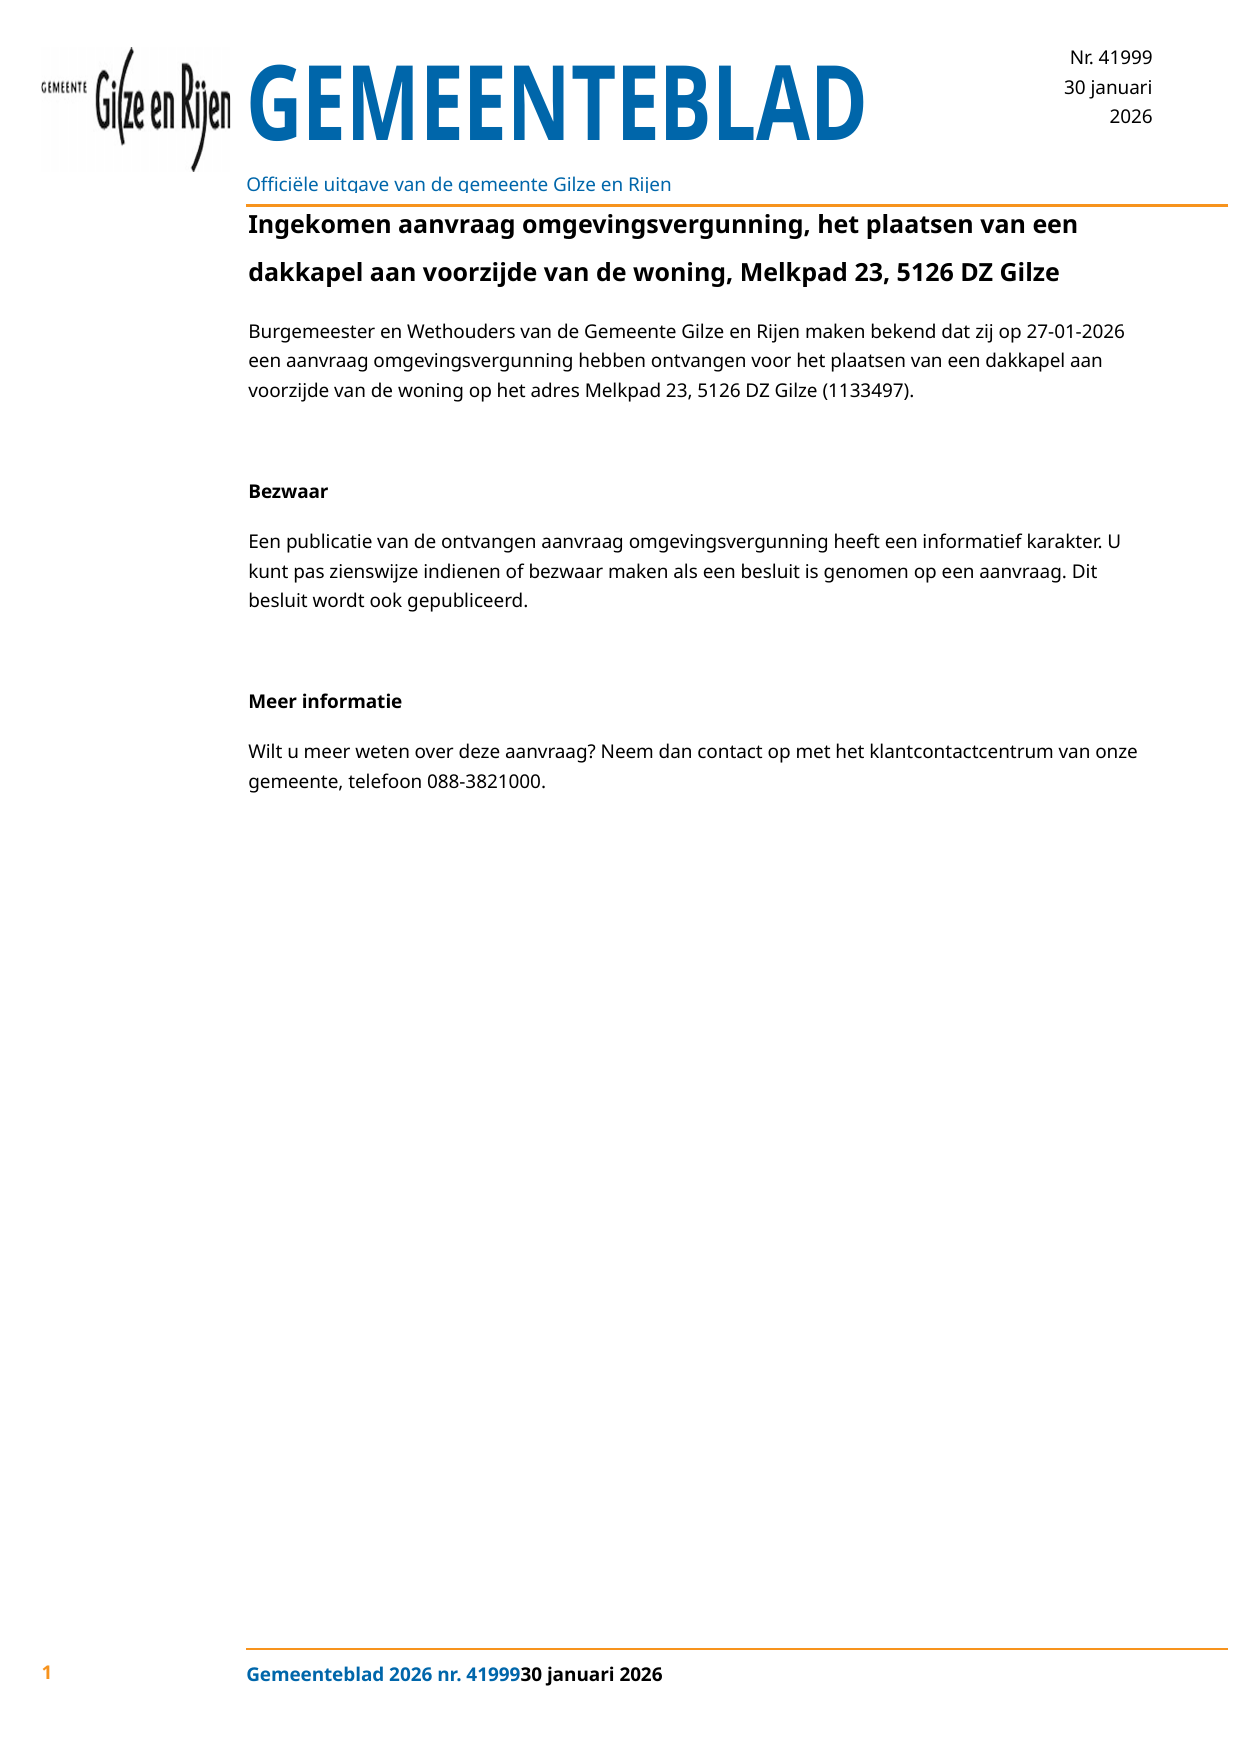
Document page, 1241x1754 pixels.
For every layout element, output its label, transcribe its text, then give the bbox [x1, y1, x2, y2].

text Wilt u meer weten over deze aanvraag? Neem dan contact op met het klantcontactcentrum van onze gemeente, telefoon 088-3821000. [248, 739, 1152, 794]
picture [41, 47, 231, 172]
text Een publicatie van de ontvangen aanvraag omgevingsvergunning heeft een informatief karakter. U kunt pas zienswijze indienen of bezwaar maken als een besluit is genomen op een aanvraag. Dit besluit wordt ook gepubliceerd. [248, 528, 1152, 613]
text Burgemeester en Wethouders van de Gemeente Gilze en Rijen maken bekend dat zij op 27-01-2026 een aanvraag omgevingsvergunning hebben ontvangen voor het plaatsen van een dakkapel aan voorzijde van de woning op het adres Melkpad 23, 5126 DZ Gilze (1133497). [248, 318, 1152, 403]
text Bezwaar [248, 478, 1152, 504]
text Ingekomen aanvraag omgevingsvergunning, het plaatsen van een dakkapel aan voorzijde van de woning, Melkpad 23, 5126 DZ Gilze [248, 207, 1152, 288]
text Meer informatie [248, 688, 1152, 714]
